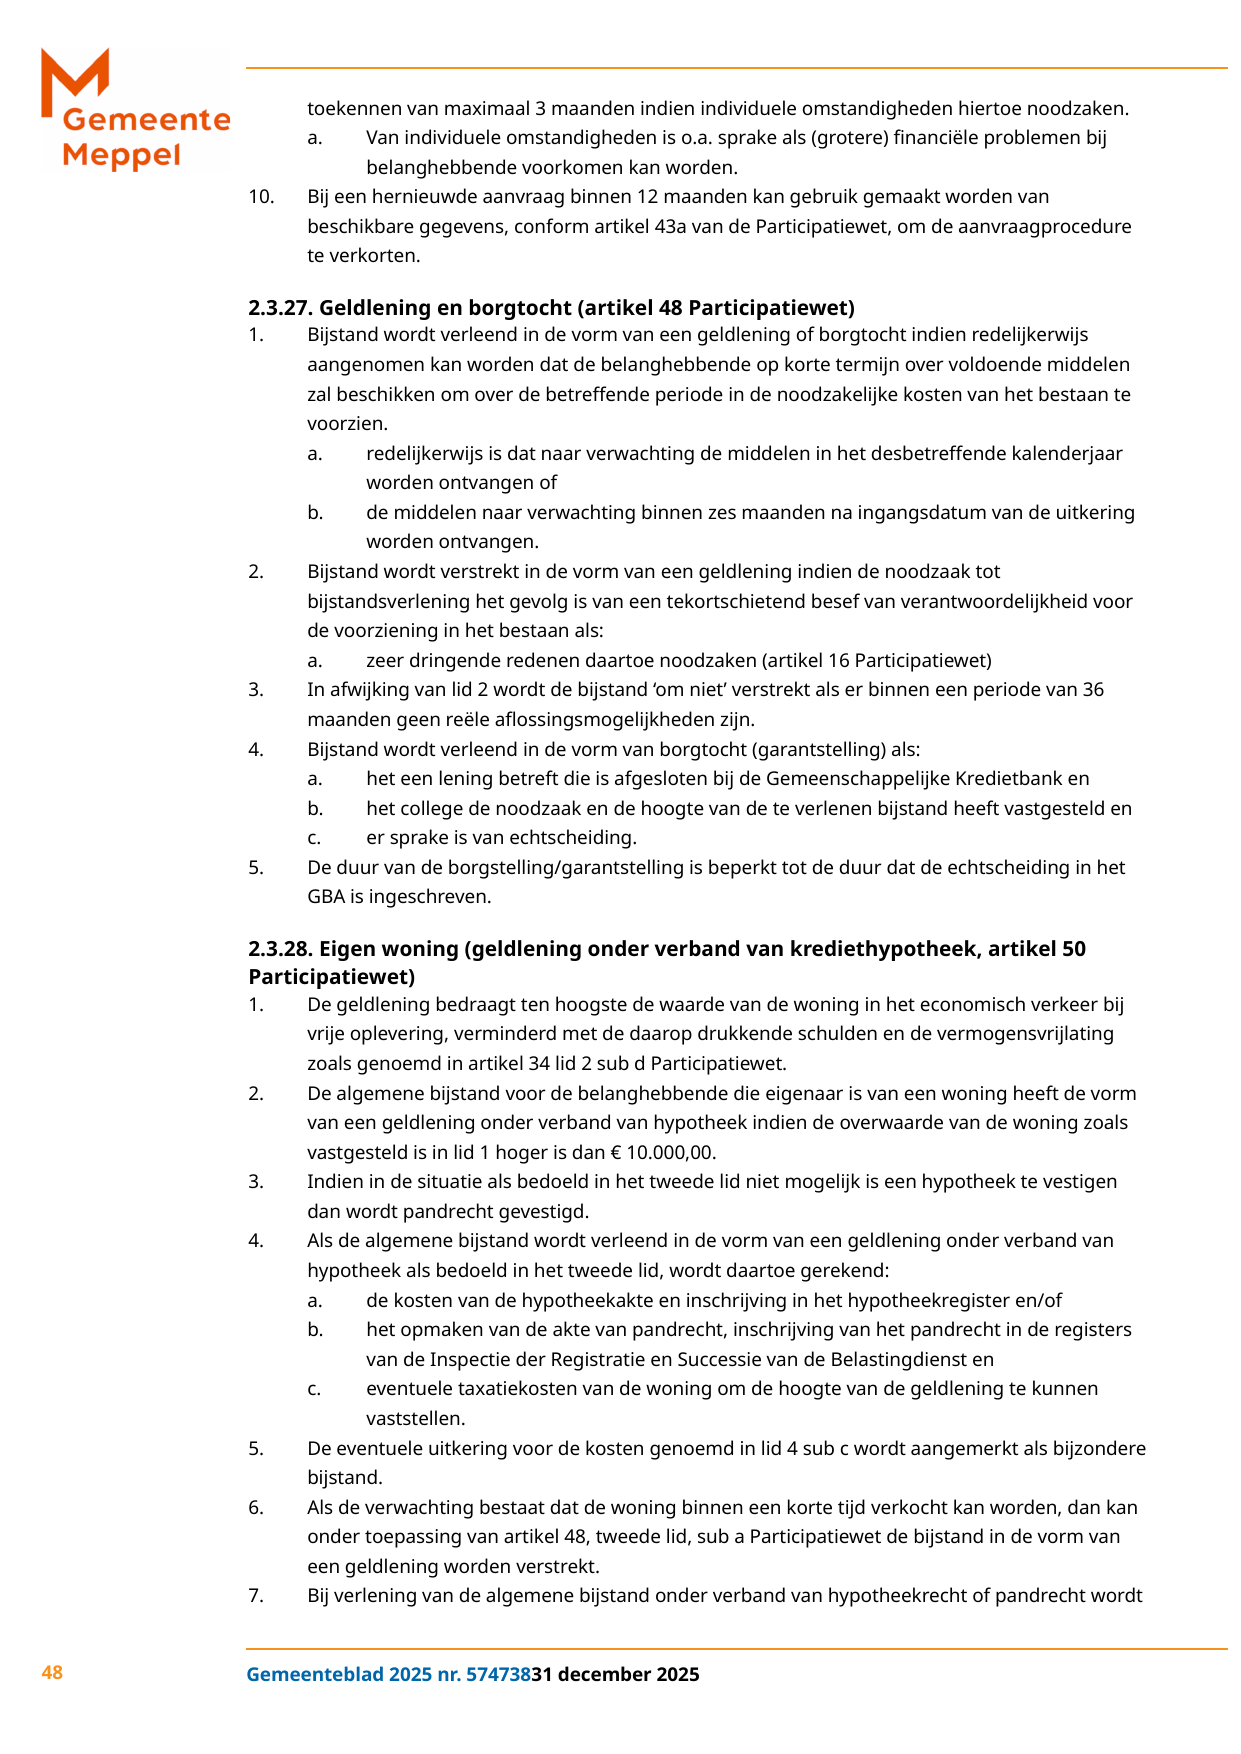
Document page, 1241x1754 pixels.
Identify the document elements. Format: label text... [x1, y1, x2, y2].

list Als de algemene bijstand wordt verleend in de vorm van een geldlening onder verband van hypotheek als bedoeld in het tweede lid, wordt daartoe gerekend: [248, 1228, 1152, 1283]
text 2.3.27. Geldlening en borgtocht (artikel 48 Participatiewet) [248, 293, 1152, 322]
text 2.3.28. Eigen woning (geldlening onder verband van krediethypotheek, artikel 50 Participatiewet) [248, 934, 1152, 991]
list Als de verwachting bestaat dat de woning binnen een korte tijd verkocht kan worden, dan kan onder toepassing van artikel 48, tweede lid, sub a Participatiewet de bijstand in de vorm van een geldlening worden verstrekt. [248, 1494, 1152, 1579]
list eventuele taxatiekosten van de woning om de hoogte van de geldlening te kunnen vaststellen. [307, 1376, 1152, 1431]
list De geldlening bedraagt ten hoogste de waarde van de woning in het economisch verkeer bij vrije oplevering, verminderd met de daarop drukkende schulden en de vermogensvrijlating zoals genoemd in artikel 34 lid 2 sub d Participatiewet. [248, 991, 1152, 1076]
list Bijstand wordt verleend in de vorm van een geldlening of borgtocht indien redelijkerwijs aangenomen kan worden dat de belanghebbende op korte termijn over voldoende middelen zal beschikken om over de betreffende periode in de noodzakelijke kosten van het bestaan te voorzien. [248, 322, 1152, 436]
list Bij verlening van de algemene bijstand onder verband van hypotheekrecht of pandrecht wordt [248, 1583, 1152, 1608]
list Bijstand wordt verleend in de vorm van borgtocht (garantstelling) als: [248, 736, 1152, 761]
list er sprake is van echtscheiding. [307, 824, 1152, 850]
list De duur van de borgstelling/garantstelling is beperkt tot de duur dat de echtscheiding in het GBA is ingeschreven. [248, 854, 1152, 909]
list redelijkerwijs is dat naar verwachting de middelen in het desbetreffende kalenderjaar worden ontvangen of [307, 440, 1152, 495]
list het opmaken van de akte van pandrecht, inschrijving van het pandrecht in de registers van de Inspectie der Registratie en Successie van de Belastingdienst en [307, 1316, 1152, 1372]
list toekennen van maximaal 3 maanden indien individuele omstandigheden hiertoe noodzaken. [248, 95, 1152, 121]
list Bijstand wordt verstrekt in de vorm van een geldlening indien de noodzaak tot bijstandsverlening het gevolg is van een tekortschietend besef van verantwoordelijkheid voor de voorziening in het bestaan als: [248, 558, 1152, 643]
list het een lening betreft die is afgesloten bij de Gemeenschappelijke Kredietbank en [307, 765, 1152, 791]
list zeer dringende redenen daartoe noodzaken (artikel 16 Participatiewet) [307, 647, 1152, 673]
list Bij een hernieuwde aanvraag binnen 12 maanden kan gebruik gemaakt worden van beschikbare gegevens, conform artikel 43a van de Participatiewet, om de aanvraagprocedure te verkorten. [248, 183, 1152, 268]
list De eventuele uitkering voor de kosten genoemd in lid 4 sub c wordt aangemerkt als bijzondere bijstand. [248, 1435, 1152, 1490]
list Van individuele omstandigheden is o.a. sprake als (grotere) financiële problemen bij belanghebbende voorkomen kan worden. [307, 124, 1152, 180]
list het college de noodzaak en de hoogte van de te verlenen bijstand heeft vastgesteld en [307, 795, 1152, 821]
picture [41, 47, 231, 172]
list de kosten van de hypotheekakte en inschrijving in het hypotheekregister en/of [307, 1287, 1152, 1312]
list In afwijking van lid 2 wordt de bijstand ‘om niet’ verstrekt als er binnen een periode van 36 maanden geen reële aflossingsmogelijkheden zijn. [248, 677, 1152, 732]
list De algemene bijstand voor de belanghebbende die eigenaar is van een woning heeft de vorm van een geldlening onder verband van hypotheek indien de overwaarde van de woning zoals vastgesteld is in lid 1 hoger is dan € 10.000,00. [248, 1080, 1152, 1164]
list de middelen naar verwachting binnen zes maanden na ingangsdatum van de uitkering worden ontvangen. [307, 499, 1152, 554]
list Indien in de situatie als bedoeld in het tweede lid niet mogelijk is een hypotheek te vestigen dan wordt pandrecht gevestigd. [248, 1168, 1152, 1224]
